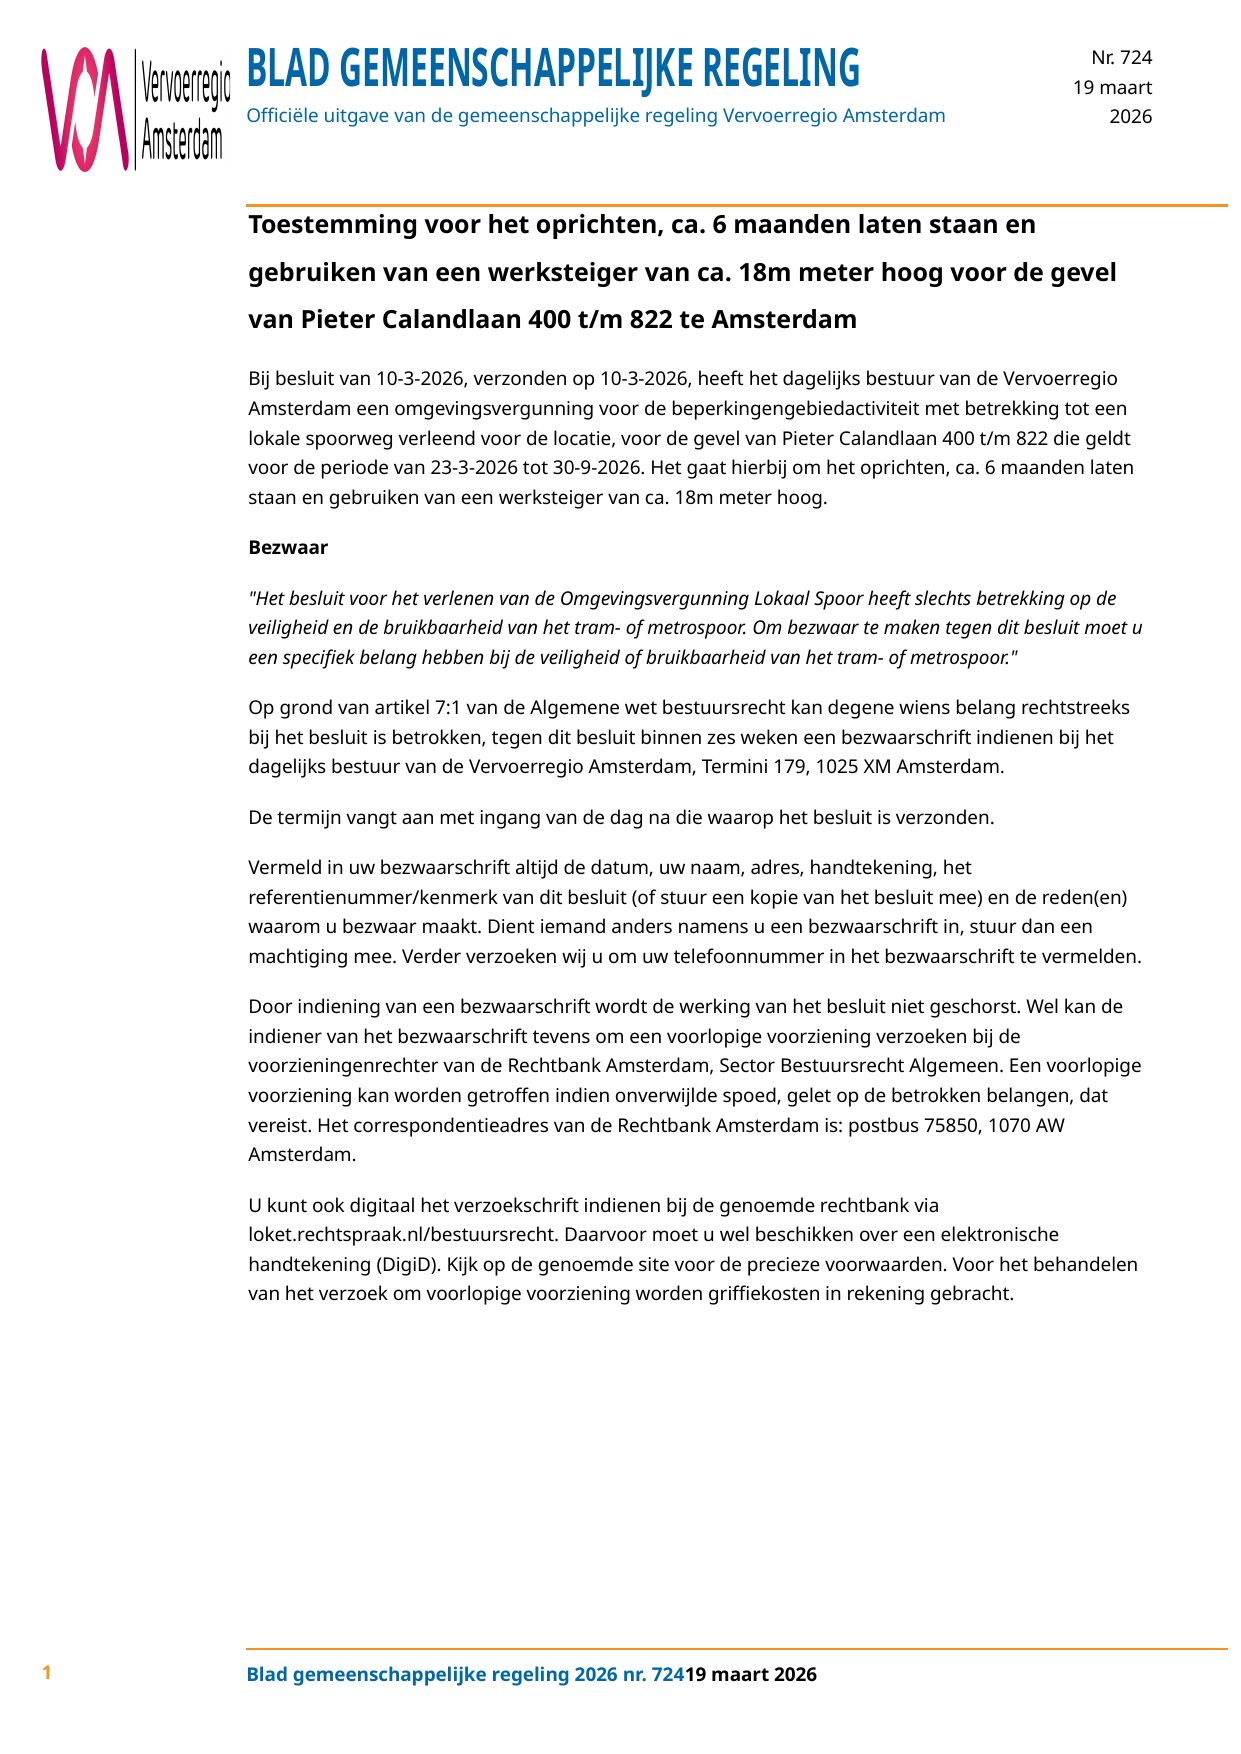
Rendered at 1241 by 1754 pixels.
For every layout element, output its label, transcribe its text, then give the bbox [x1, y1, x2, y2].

text Door indiening van een bezwaarschrift wordt de werking van het besluit niet geschorst. Wel kan de indiener van het bezwaarschrift tevens om een voorlopige voorziening verzoeken bij de voorzieningenrechter van de Rechtbank Amsterdam, Sector Bestuursrecht Algemeen. Een voorlopige voorziening kan worden getroffen indien onverwijlde spoed, gelet op de betrokken belangen, dat vereist. Het correspondentieadres van de Rechtbank Amsterdam is: postbus 75850, 1070 AW Amsterdam. [248, 993, 1152, 1167]
picture [41, 47, 231, 172]
text De termijn vangt aan met ingang van de dag na die waarop het besluit is verzonden. [248, 804, 1152, 829]
text Vermeld in uw bezwaarschrift altijd de datum, uw naam, adres, handtekening, het referentienummer/kenmerk van dit besluit (of stuur een kopie van het besluit mee) en de reden(en) waarom u bezwaar maakt. Dient iemand anders namens u een bezwaarschrift in, stuur dan een machtiging mee. Verder verzoeken wij u om uw telefoonnummer in het bezwaarschrift te vermelden. [248, 854, 1152, 969]
text U kunt ook digitaal het verzoekschrift indienen bij de genoemde rechtbank via loket.rechtspraak.nl/bestuursrecht. Daarvoor moet u wel beschikken over een elektronische handtekening (DigiD). Kijk op de genoemde site voor de precieze voorwaarden. Voor het behandelen van het verzoek om voorlopige voorziening worden griffiekosten in rekening gebracht. [248, 1192, 1152, 1306]
text "Het besluit voor het verlenen van de Omgevingsvergunning Lokaal Spoor heeft slechts betrekking op de veiligheid en de bruikbaarheid van het tram- of metrospoor. Om bezwaar te maken tegen dit besluit moet u een specifiek belang hebben bij de veiligheid of bruikbaarheid van het tram- of metrospoor." [248, 585, 1152, 669]
text Op grond van artikel 7:1 van de Algemene wet bestuursrecht kan degene wiens belang rechtstreeks bij het besluit is betrokken, tegen dit besluit binnen zes weken een bezwaarschrift indienen bij het dagelijks bestuur van de Vervoerregio Amsterdam, Termini 179, 1025 XM Amsterdam. [248, 694, 1152, 779]
text Bij besluit van 10-3-2026, verzonden op 10-3-2026, heeft het dagelijks bestuur van de Vervoerregio Amsterdam een omgevingsvergunning voor de beperkingengebiedactiviteit met betrekking tot een lokale spoorweg verleend voor de locatie, voor de gevel van Pieter Calandlaan 400 t/m 822 die geldt voor de periode van 23-3-2026 tot 30-9-2026. Het gaat hierbij om het oprichten, ca. 6 maanden laten staan en gebruiken van een werksteiger van ca. 18m meter hoog. [248, 366, 1152, 509]
text Bezwaar [248, 534, 1152, 560]
text Toestemming voor het oprichten, ca. 6 maanden laten staan en gebruiken van een werksteiger van ca. 18m meter hoog voor de gevel van Pieter Calandlaan 400 t/m 822 te Amsterdam [248, 207, 1152, 336]
